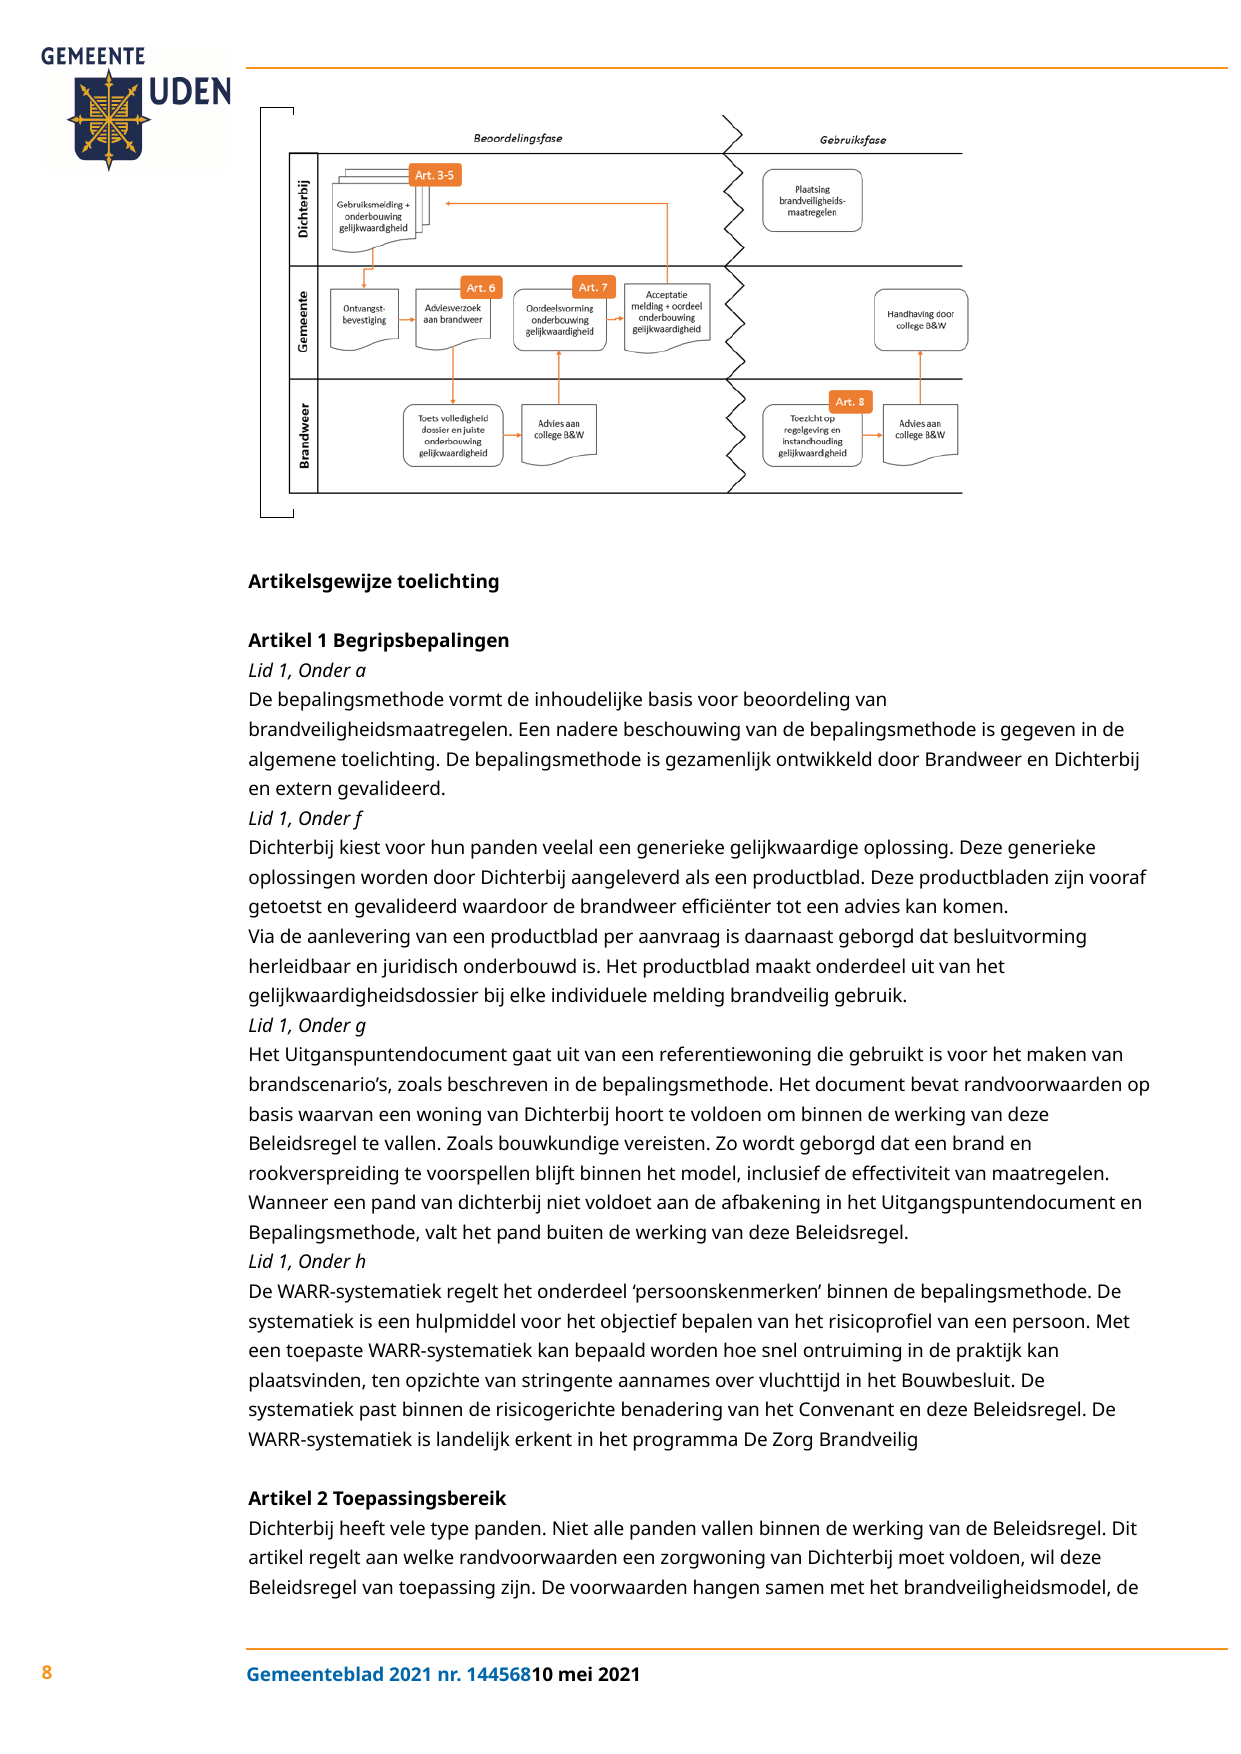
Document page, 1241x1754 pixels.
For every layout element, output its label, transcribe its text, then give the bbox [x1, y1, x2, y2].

text Dichterbij heeft vele type panden. Niet alle panden vallen binnen de werking van de Beleidsregel. Dit artikel regelt aan welke randvoorwaarden een zorgwoning van Dichterbij moet voldoen, wil deze Beleidsregel van toepassing zijn. De voorwaarden hangen samen met het brandveiligheidsmodel, de [248, 1515, 1152, 1600]
text Lid 1, Onder g [248, 1012, 1152, 1038]
text Artikel 1 Begripsbepalingen [248, 627, 1152, 653]
text De bepalingsmethode vormt de inhoudelijke basis voor beoordeling van brandveiligheidsmaatregelen. Een nadere beschouwing van de bepalingsmethode is gegeven in de algemene toelichting. De bepalingsmethode is gezamenlijk ontwikkeld door Brandweer en Dichterbij en extern gevalideerd. [248, 687, 1152, 801]
text Lid 1, Onder h [248, 1249, 1152, 1274]
text Via de aanlevering van een productblad per aanvraag is daarnaast geborgd dat besluitvorming herleidbaar en juridisch onderbouwd is. Het productblad maakt onderdeel uit van het gelijkwaardigheidsdossier bij elke individuele melding brandveilig gebruik. [248, 923, 1152, 1008]
text Artikelsgewijze toelichting [248, 568, 1152, 594]
text Dichterbij kiest voor hun panden veelal een generieke gelijkwaardige oplossing. Deze generieke oplossingen worden door Dichterbij aangeleverd als een productblad. Deze productbladen zijn vooraf getoetst en gevalideerd waardoor de brandweer efficiënter tot een advies kan komen. [248, 834, 1152, 919]
text Lid 1, Onder a [248, 657, 1152, 683]
text Lid 1, Onder f [248, 805, 1152, 831]
picture [268, 115, 978, 509]
text De WARR-systematiek regelt het onderdeel ‘persoonskenmerken’ binnen de bepalingsmethode. De systematiek is een hulpmiddel voor het objectief bepalen van het risicoprofiel van een persoon. Met een toepaste WARR-systematiek kan bepaald worden hoe snel ontruiming in de praktijk kan plaatsvinden, ten opzichte van stringente aannames over vluchttijd in het Bouwbesluit. De systematiek past binnen de risicogerichte benadering van het Convenant en deze Beleidsregel. De WARR-systematiek is landelijk erkent in het programma De Zorg Brandveilig [248, 1278, 1152, 1452]
text Artikel 2 Toepassingsbereik [248, 1485, 1152, 1511]
picture [41, 47, 231, 172]
text Het Uitganspuntendocument gaat uit van een referentiewoning die gebruikt is voor het maken van brandscenario’s, zoals beschreven in de bepalingsmethode. Het document bevat randvoorwaarden op basis waarvan een woning van Dichterbij hoort te voldoen om binnen de werking van deze Beleidsregel te vallen. Zoals bouwkundige vereisten. Zo wordt geborgd dat een brand en rookverspreiding te voorspellen blijft binnen het model, inclusief de effectiviteit van maatregelen. Wanneer een pand van dichterbij niet voldoet aan de afbakening in het Uitgangspuntendocument en Bepalingsmethode, valt het pand buiten de werking van deze Beleidsregel. [248, 1042, 1152, 1245]
